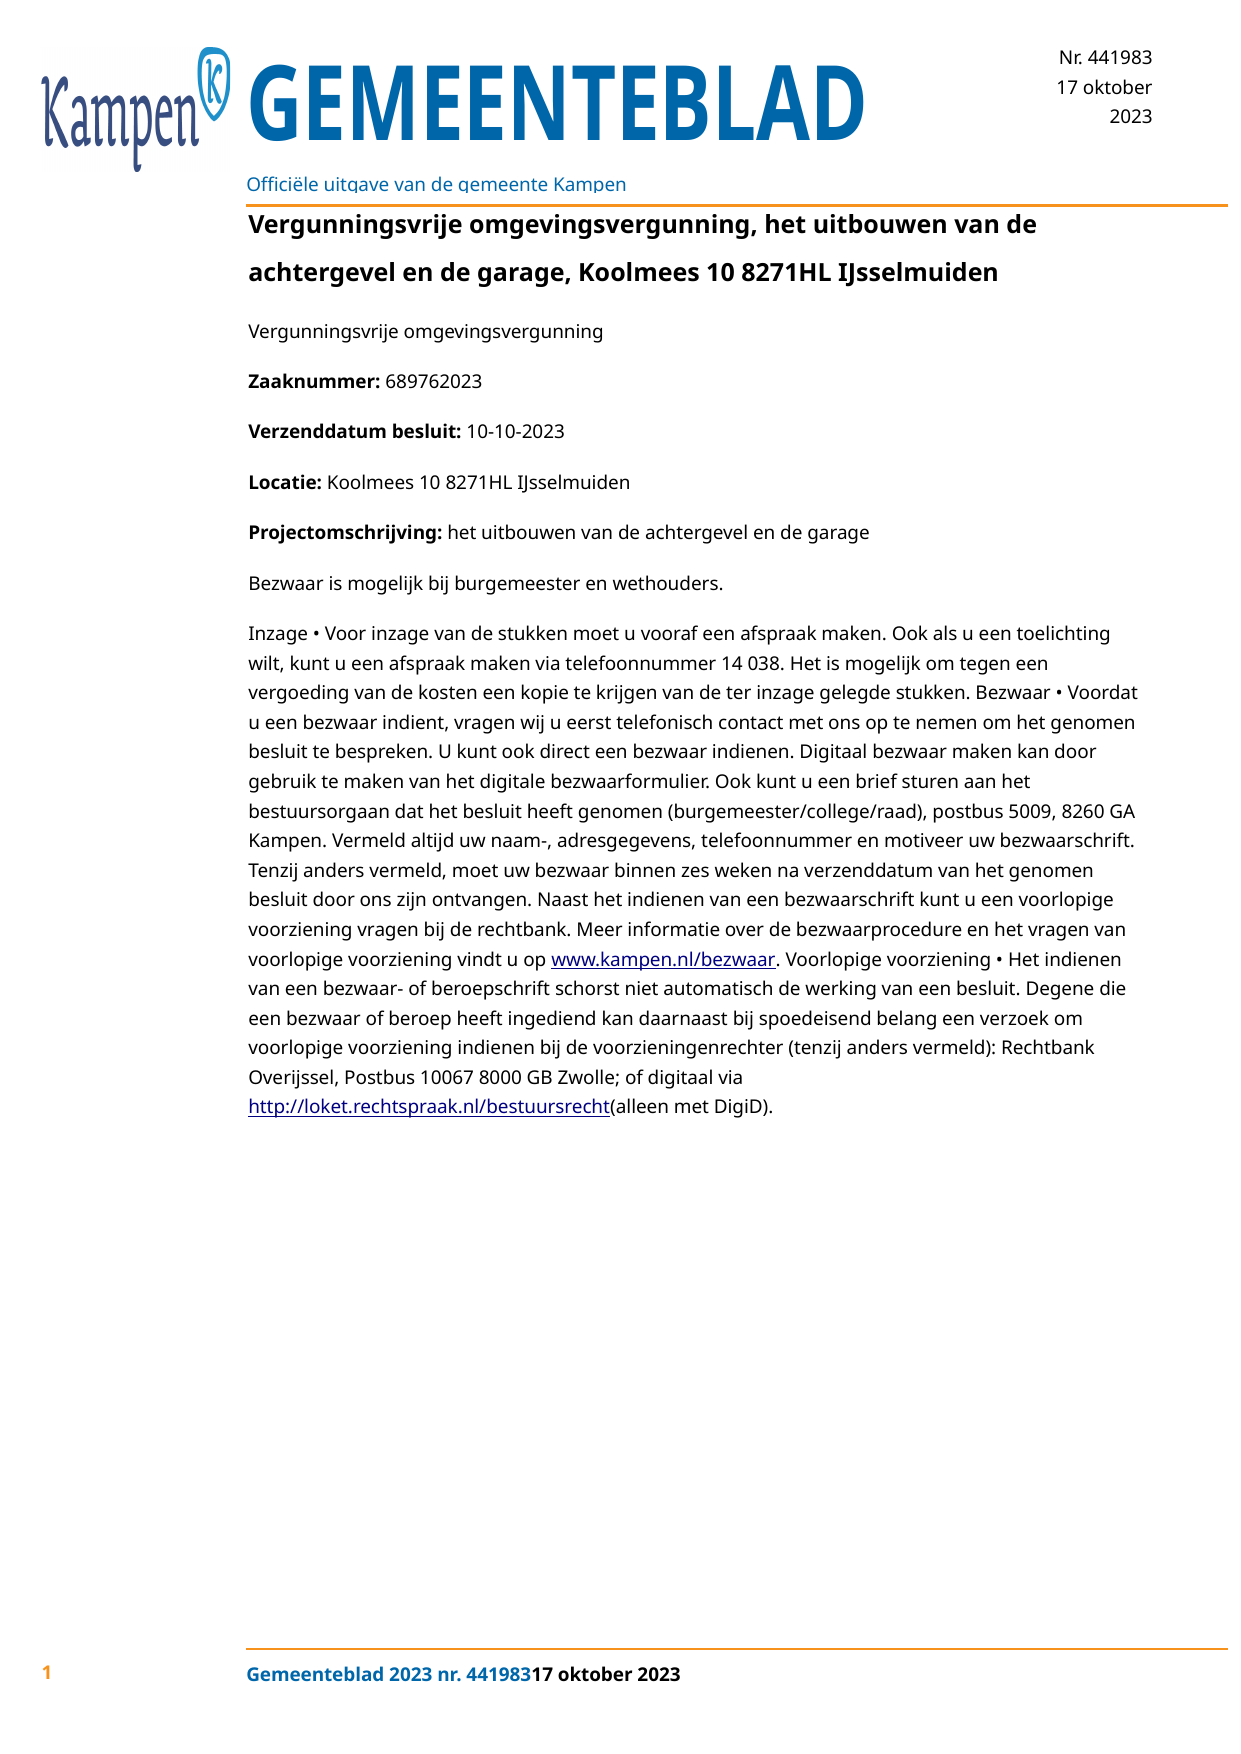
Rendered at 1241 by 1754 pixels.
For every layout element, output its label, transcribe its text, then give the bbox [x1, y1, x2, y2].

text Zaaknummer: 689762023 [248, 368, 1152, 394]
text Bezwaar is mogelijk bij burgemeester en wethouders. [248, 570, 1152, 596]
text Vergunningsvrije omgevingsvergunning [248, 318, 1152, 344]
text Vergunningsvrije omgevingsvergunning, het uitbouwen van de achtergevel en de garage, Koolmees 10 8271HL IJsselmuiden [248, 207, 1152, 288]
text Projectomschrijving: het uitbouwen van de achtergevel en de garage [248, 519, 1152, 545]
text Inzage • Voor inzage van de stukken moet u vooraf een afspraak maken. Ook als u een toelichting wilt, kunt u een afspraak maken via telefoonnummer 14 038. Het is mogelijk om tegen een vergoeding van de kosten een kopie te krijgen van de ter inzage gelegde stukken. Bezwaar • Voordat u een bezwaar indient, vragen wij u eerst telefonisch contact met ons op te nemen om het genomen besluit te bespreken. U kunt ook direct een bezwaar indienen. Digitaal bezwaar maken kan door gebruik te maken van het digitale bezwaarformulier. Ook kunt u een brief sturen aan het bestuursorgaan dat het besluit heeft genomen (burgemeester/college/raad), postbus 5009, 8260 GA Kampen. Vermeld altijd uw naam-, adresgegevens, telefoonnummer en motiveer uw bezwaarschrift. Tenzij anders vermeld, moet uw bezwaar binnen zes weken na verzenddatum van het genomen besluit door ons zijn ontvangen. Naast het indienen van een bezwaarschrift kunt u een voorlopige voorziening vragen bij de rechtbank. Meer informatie over de bezwaarprocedure en het vragen van voorlopige voorziening vindt u op www.kampen.nl/bezwaar. Voorlopige voorziening • Het indienen van een bezwaar- of beroepschrift schorst niet automatisch de werking van een besluit. Degene die een bezwaar of beroep heeft ingediend kan daarnaast bij spoedeisend belang een verzoek om voorlopige voorziening indienen bij de voorzieningenrechter (tenzij anders vermeld): Rechtbank Overijssel, Postbus 10067 8000 GB Zwolle; of digitaal via http://loket.rechtspraak.nl/bestuursrecht(alleen met DigiD). [248, 620, 1152, 1119]
picture [41, 47, 231, 172]
text Locatie: Koolmees 10 8271HL IJsselmuiden [248, 469, 1152, 495]
text Verzenddatum besluit: 10-10-2023 [248, 419, 1152, 444]
